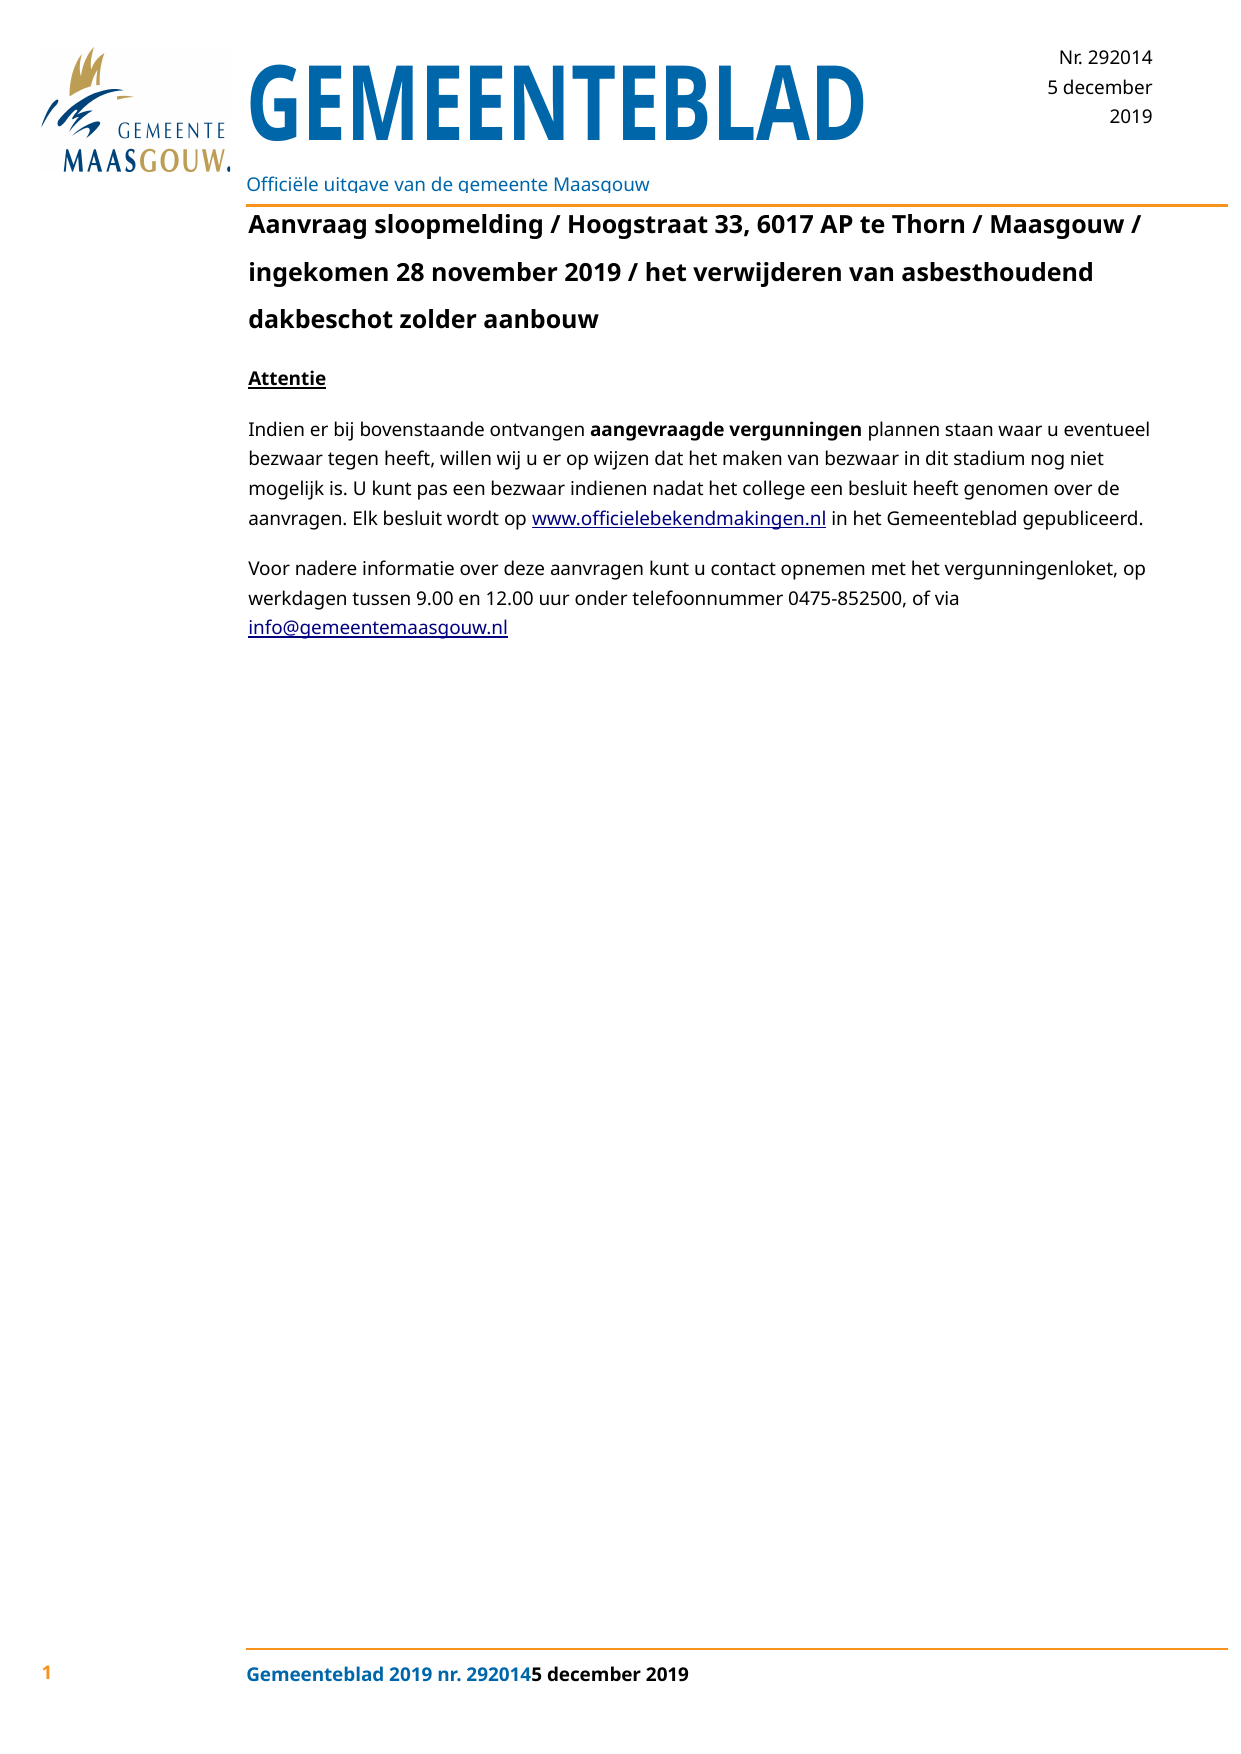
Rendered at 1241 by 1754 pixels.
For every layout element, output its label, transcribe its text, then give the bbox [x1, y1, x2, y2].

text Aanvraag sloopmelding / Hoogstraat 33, 6017 AP te Thorn / Maasgouw / ingekomen 28 november 2019 / het verwijderen van asbesthoudend dakbeschot zolder aanbouw [248, 207, 1152, 336]
picture [41, 47, 231, 172]
text Attentie [248, 366, 1152, 391]
text Indien er bij bovenstaande ontvangen aangevraagde vergunningen plannen staan waar u eventueel bezwaar tegen heeft, willen wij u er op wijzen dat het maken van bezwaar in dit stadium nog niet mogelijk is. U kunt pas een bezwaar indienen nadat het college een besluit heeft genomen over de aanvragen. Elk besluit wordt op www.officielebekendmakingen.nl in het Gemeenteblad gepubliceerd. [248, 416, 1152, 530]
text Voor nadere informatie over deze aanvragen kunt u contact opnemen met het vergunningenloket, op werkdagen tussen 9.00 en 12.00 uur onder telefoonnummer 0475-852500, of via info@gemeentemaasgouw.nl [248, 555, 1152, 640]
